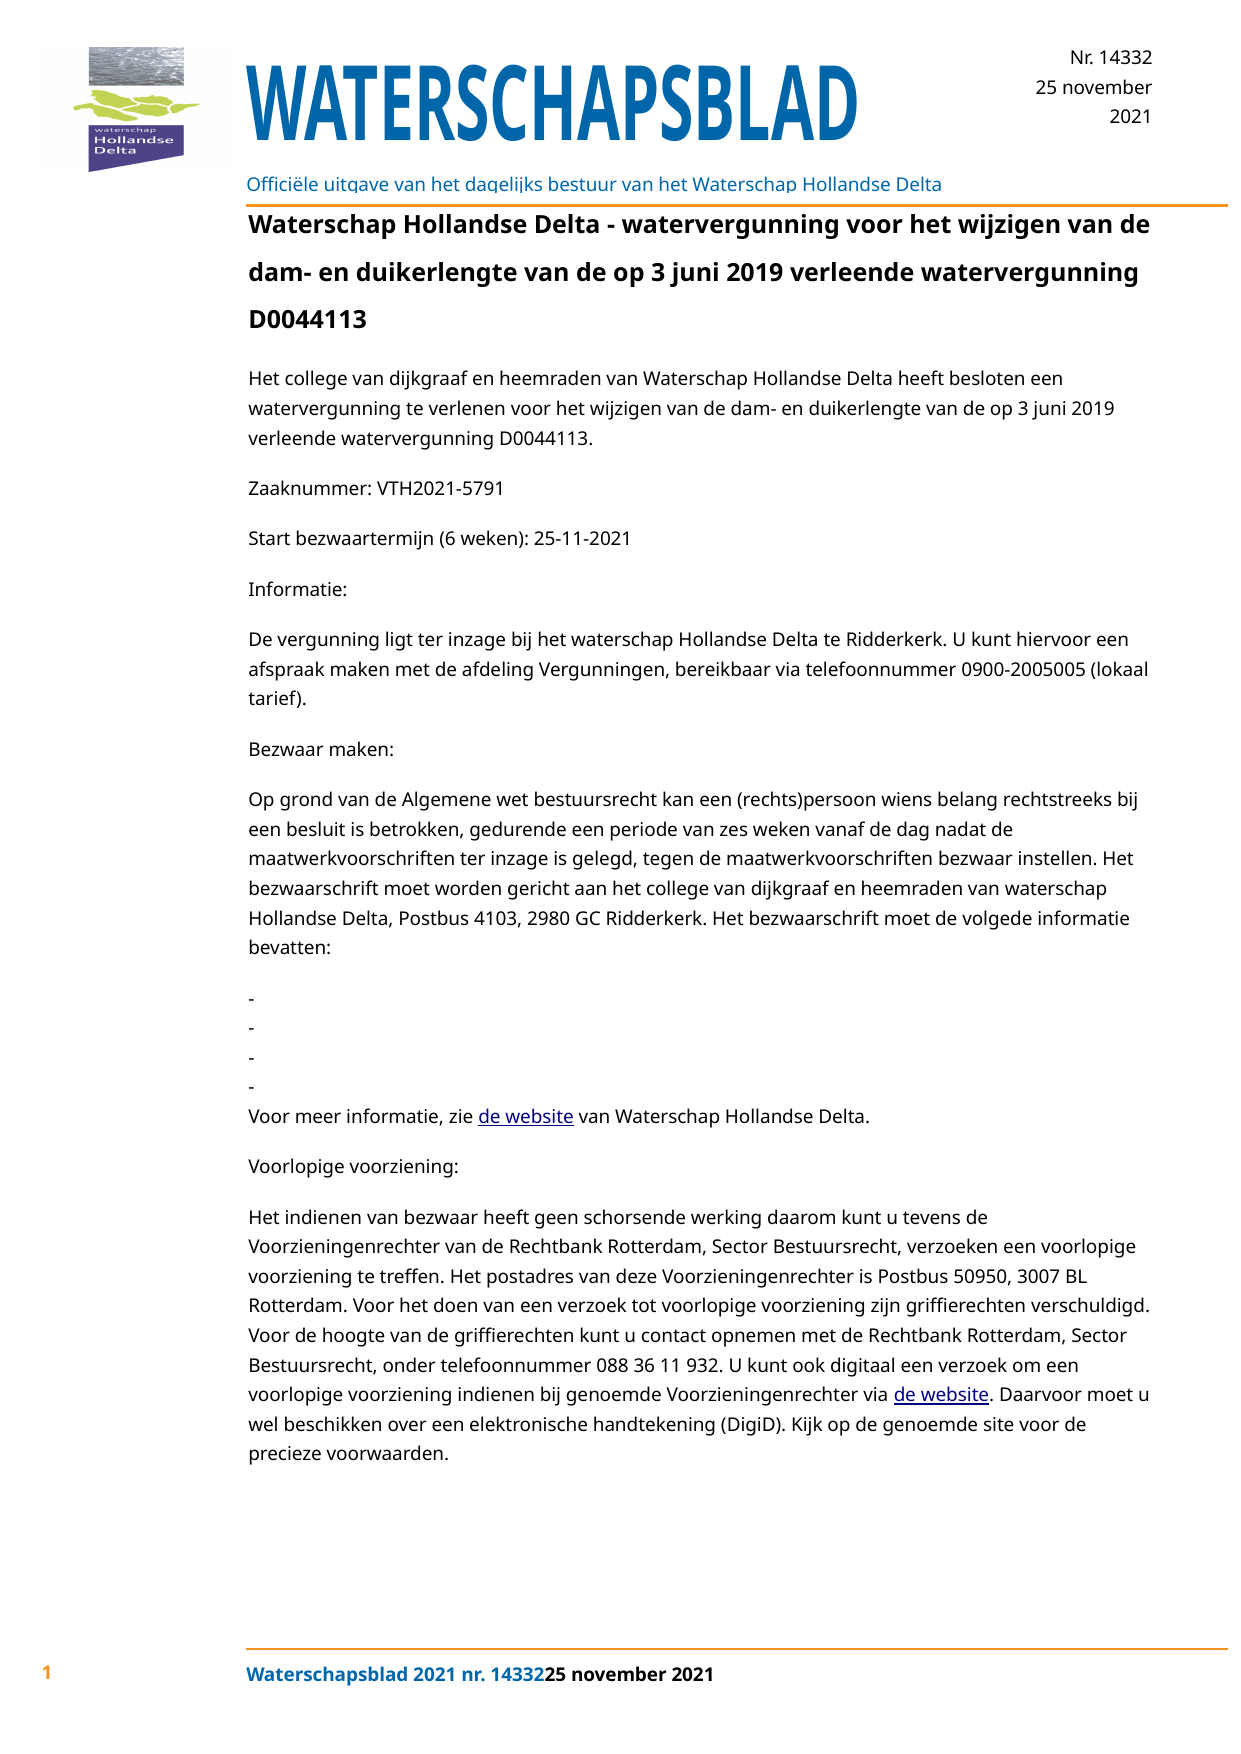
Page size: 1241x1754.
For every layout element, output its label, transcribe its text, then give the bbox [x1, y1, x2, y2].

text Het indienen van bezwaar heeft geen schorsende werking daarom kunt u tevens de Voorzieningenrechter van de Rechtbank Rotterdam, Sector Bestuursrecht, verzoeken een voorlopige voorziening te treffen. Het postadres van deze Voorzieningenrechter is Postbus 50950, 3007 BL Rotterdam. Voor het doen van een verzoek tot voorlopige voorziening zijn griffierechten verschuldigd. Voor de hoogte van de griffierechten kunt u contact opnemen met de Rechtbank Rotterdam, Sector Bestuursrecht, onder telefoonnummer 088 36 11 932. U kunt ook digitaal een verzoek om een voorlopige voorziening indienen bij genoemde Voorzieningenrechter via de website. Daarvoor moet u wel beschikken over een elektronische handtekening (DigiD). Kijk op de genoemde site voor de precieze voorwaarden. [248, 1204, 1152, 1466]
text Informatie: [248, 576, 1152, 602]
text Start bezwaartermijn (6 weken): 25-11-2021 [248, 526, 1152, 551]
text Waterschap Hollandse Delta - watervergunning voor het wijzigen van de dam- en duikerlengte van de op 3 juni 2019 verleende watervergunning D0044113 [248, 207, 1152, 336]
text Voorlopige voorziening: [248, 1153, 1152, 1179]
text Voor meer informatie, zie de website van Waterschap Hollandse Delta. [248, 1103, 1152, 1129]
picture [41, 47, 231, 172]
text Zaaknummer: VTH2021-5791 [248, 475, 1152, 501]
text Het college van dijkgraaf en heemraden van Waterschap Hollandse Delta heeft besloten een watervergunning te verlenen voor het wijzigen van de dam- en duikerlengte van de op 3 juni 2019 verleende watervergunning D0044113. [248, 366, 1152, 450]
text Op grond van de Algemene wet bestuursrecht kan een (rechts)persoon wiens belang rechtstreeks bij een besluit is betrokken, gedurende een periode van zes weken vanaf de dag nadat de maatwerkvoorschriften ter inzage is gelegd, tegen de maatwerkvoorschriften bezwaar instellen. Het bezwaarschrift moet worden gericht aan het college van dijkgraaf en heemraden van waterschap Hollandse Delta, Postbus 4103, 2980 GC Ridderkerk. Het bezwaarschrift moet de volgede informatie bevatten: [248, 786, 1152, 960]
text Bezwaar maken: [248, 736, 1152, 762]
text De vergunning ligt ter inzage bij het waterschap Hollandse Delta te Ridderkerk. U kunt hiervoor een afspraak maken met de afdeling Vergunningen, bereikbaar via telefoonnummer 0900-2005005 (lokaal tarief). [248, 626, 1152, 711]
